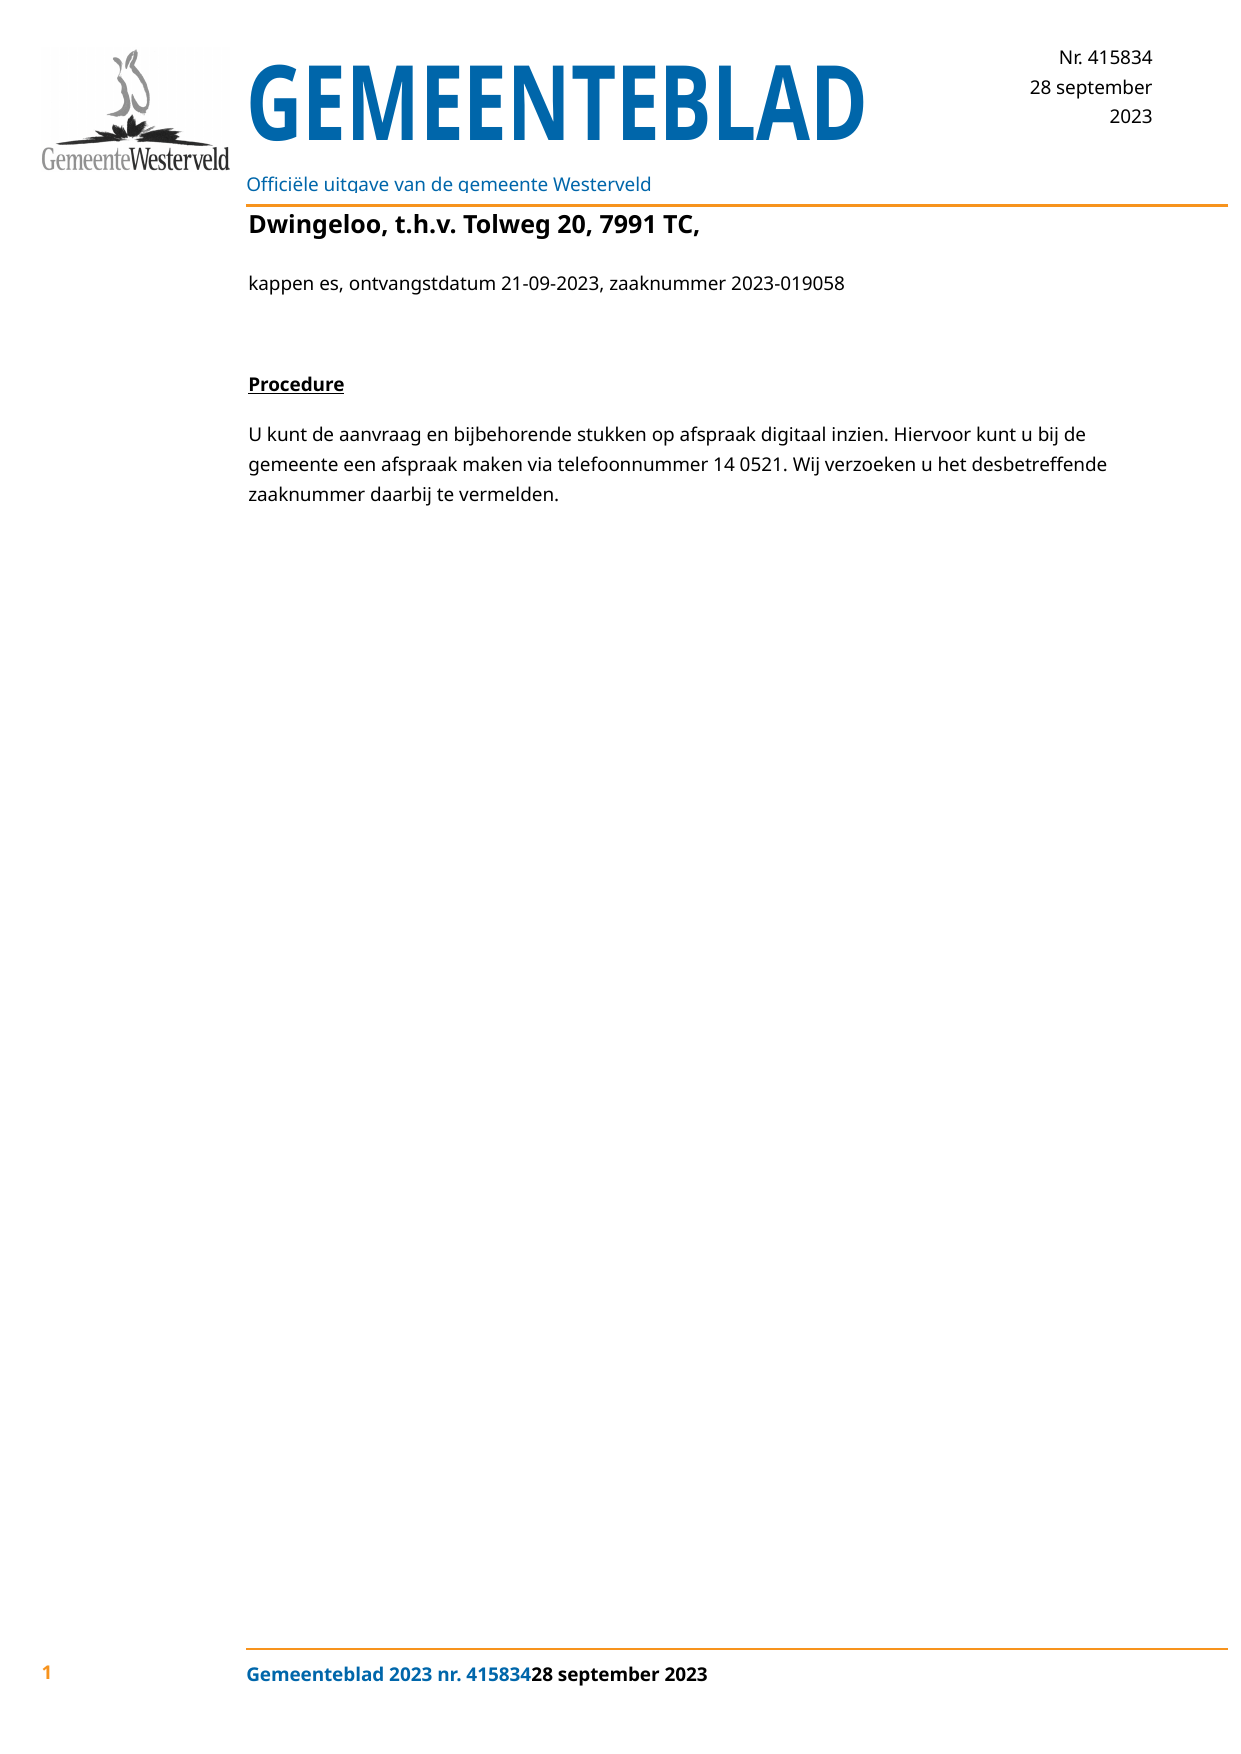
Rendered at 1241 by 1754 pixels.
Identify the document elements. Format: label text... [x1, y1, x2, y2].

text kappen es, ontvangstdatum 21-09-2023, zaaknummer 2023-019058 [248, 270, 1152, 296]
picture [41, 47, 231, 172]
text Procedure [248, 371, 1152, 397]
text Dwingeloo, t.h.v. Tolweg 20, 7991 TC, [248, 207, 1152, 241]
text U kunt de aanvraag en bijbehorende stukken op afspraak digitaal inzien. Hiervoor kunt u bij de gemeente een afspraak maken via telefoonnummer 14 0521. Wij verzoeken u het desbetreffende zaaknummer daarbij te vermelden. [248, 422, 1152, 506]
